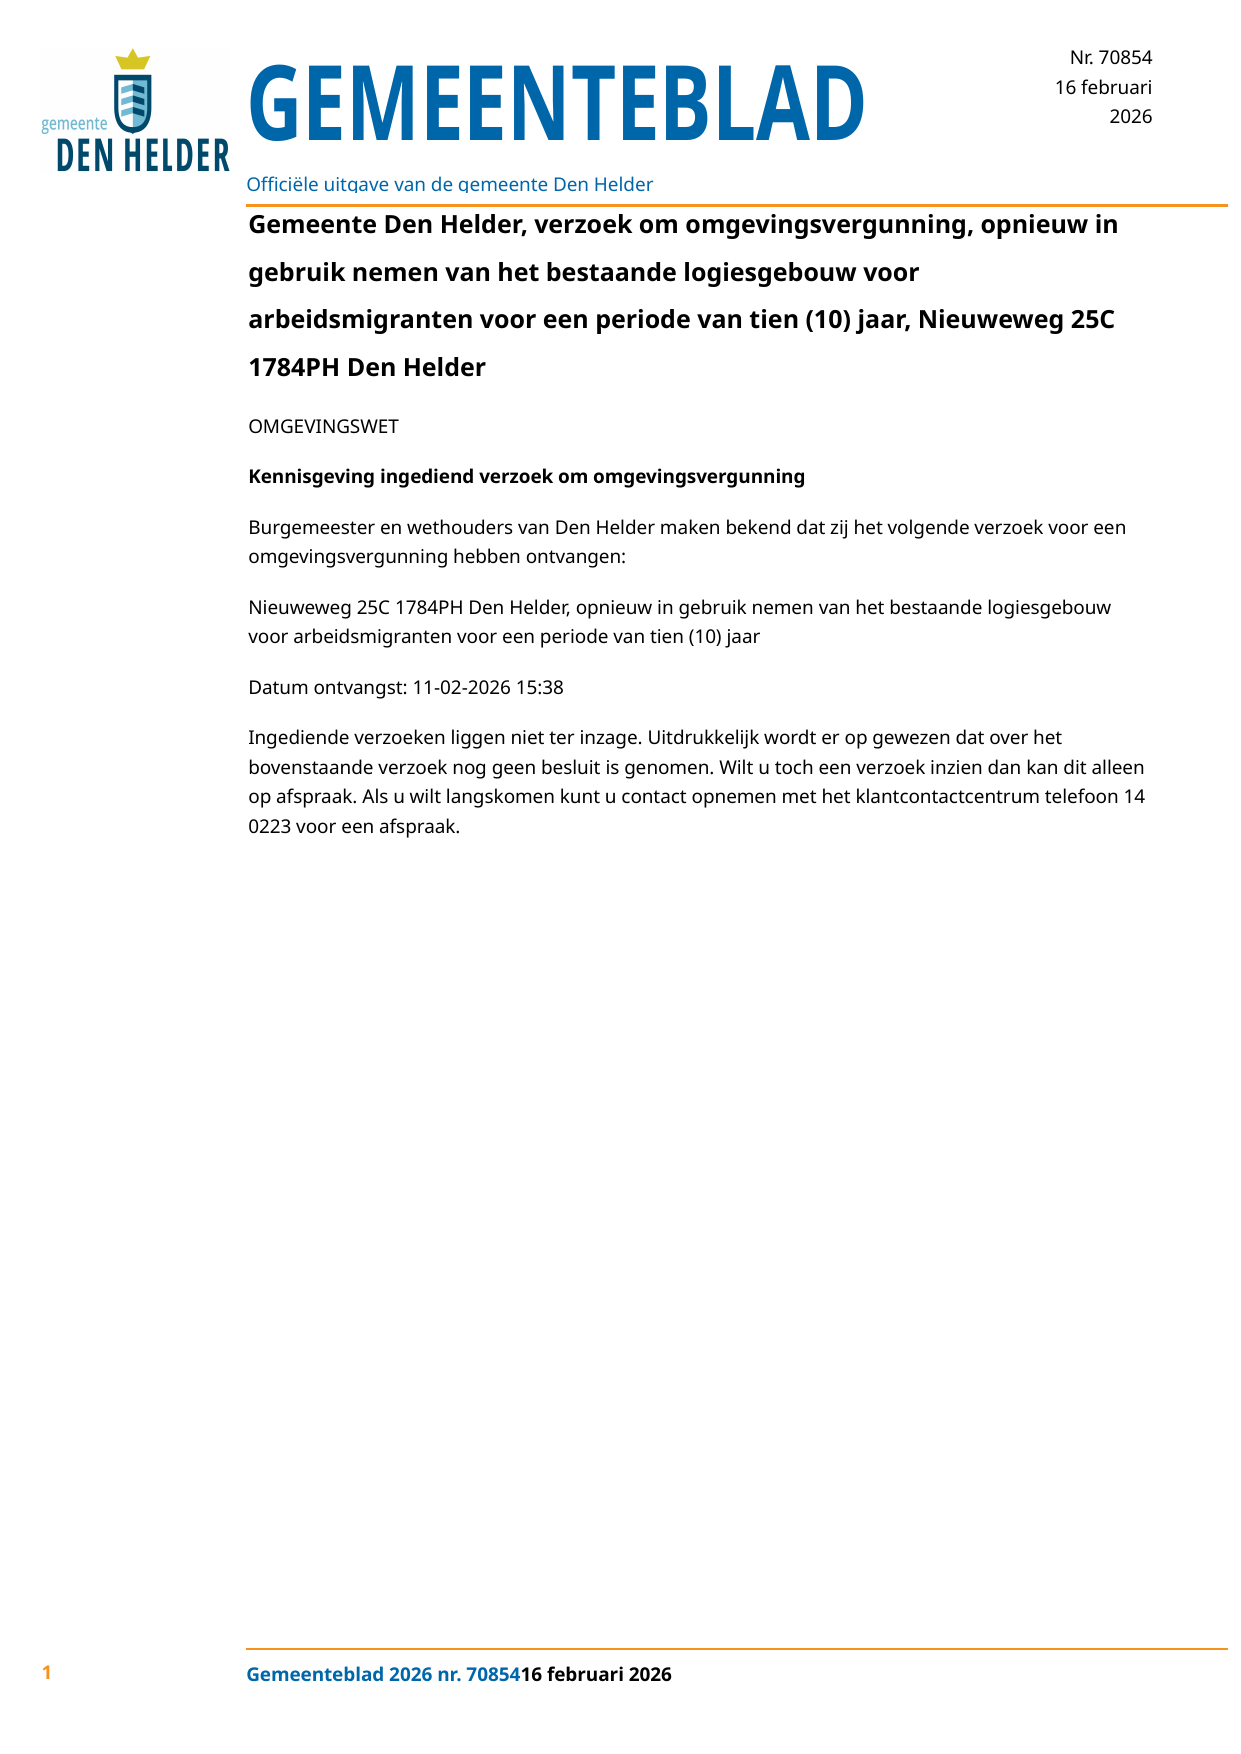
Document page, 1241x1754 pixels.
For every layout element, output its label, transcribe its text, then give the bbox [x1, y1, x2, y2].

text Gemeente Den Helder, verzoek om omgevingsvergunning, opnieuw in gebruik nemen van het bestaande logiesgebouw voor arbeidsmigranten voor een periode van tien (10) jaar, Nieuweweg 25C 1784PH Den Helder [248, 207, 1152, 384]
text Datum ontvangst: 11-02-2026 15:38 [248, 674, 1152, 700]
picture [41, 47, 231, 172]
text Ingediende verzoeken liggen niet ter inzage. Uitdrukkelijk wordt er op gewezen dat over het bovenstaande verzoek nog geen besluit is genomen. Wilt u toch een verzoek inzien dan kan dit alleen op afspraak. Als u wilt langskomen kunt u contact opnemen met het klantcontactcentrum telefoon 14 0223 voor een afspraak. [248, 724, 1152, 839]
text Kennisgeving ingediend verzoek om omgevingsvergunning [248, 463, 1152, 489]
picture [63, 144, 68, 165]
picture [182, 144, 187, 165]
picture [220, 160, 224, 172]
text Nieuweweg 25C 1784PH Den Helder, opnieuw in gebruik nemen van het bestaande logiesgebouw voor arbeidsmigranten voor een periode van tien (10) jaar [248, 594, 1152, 649]
picture [100, 154, 106, 172]
text OMGEVINGSWET [248, 413, 1152, 439]
text Burgemeester en wethouders van Den Helder maken bekend dat zij het volgende verzoek voor een omgevingsvergunning hebben ontvangen: [248, 514, 1152, 569]
picture [130, 157, 135, 172]
